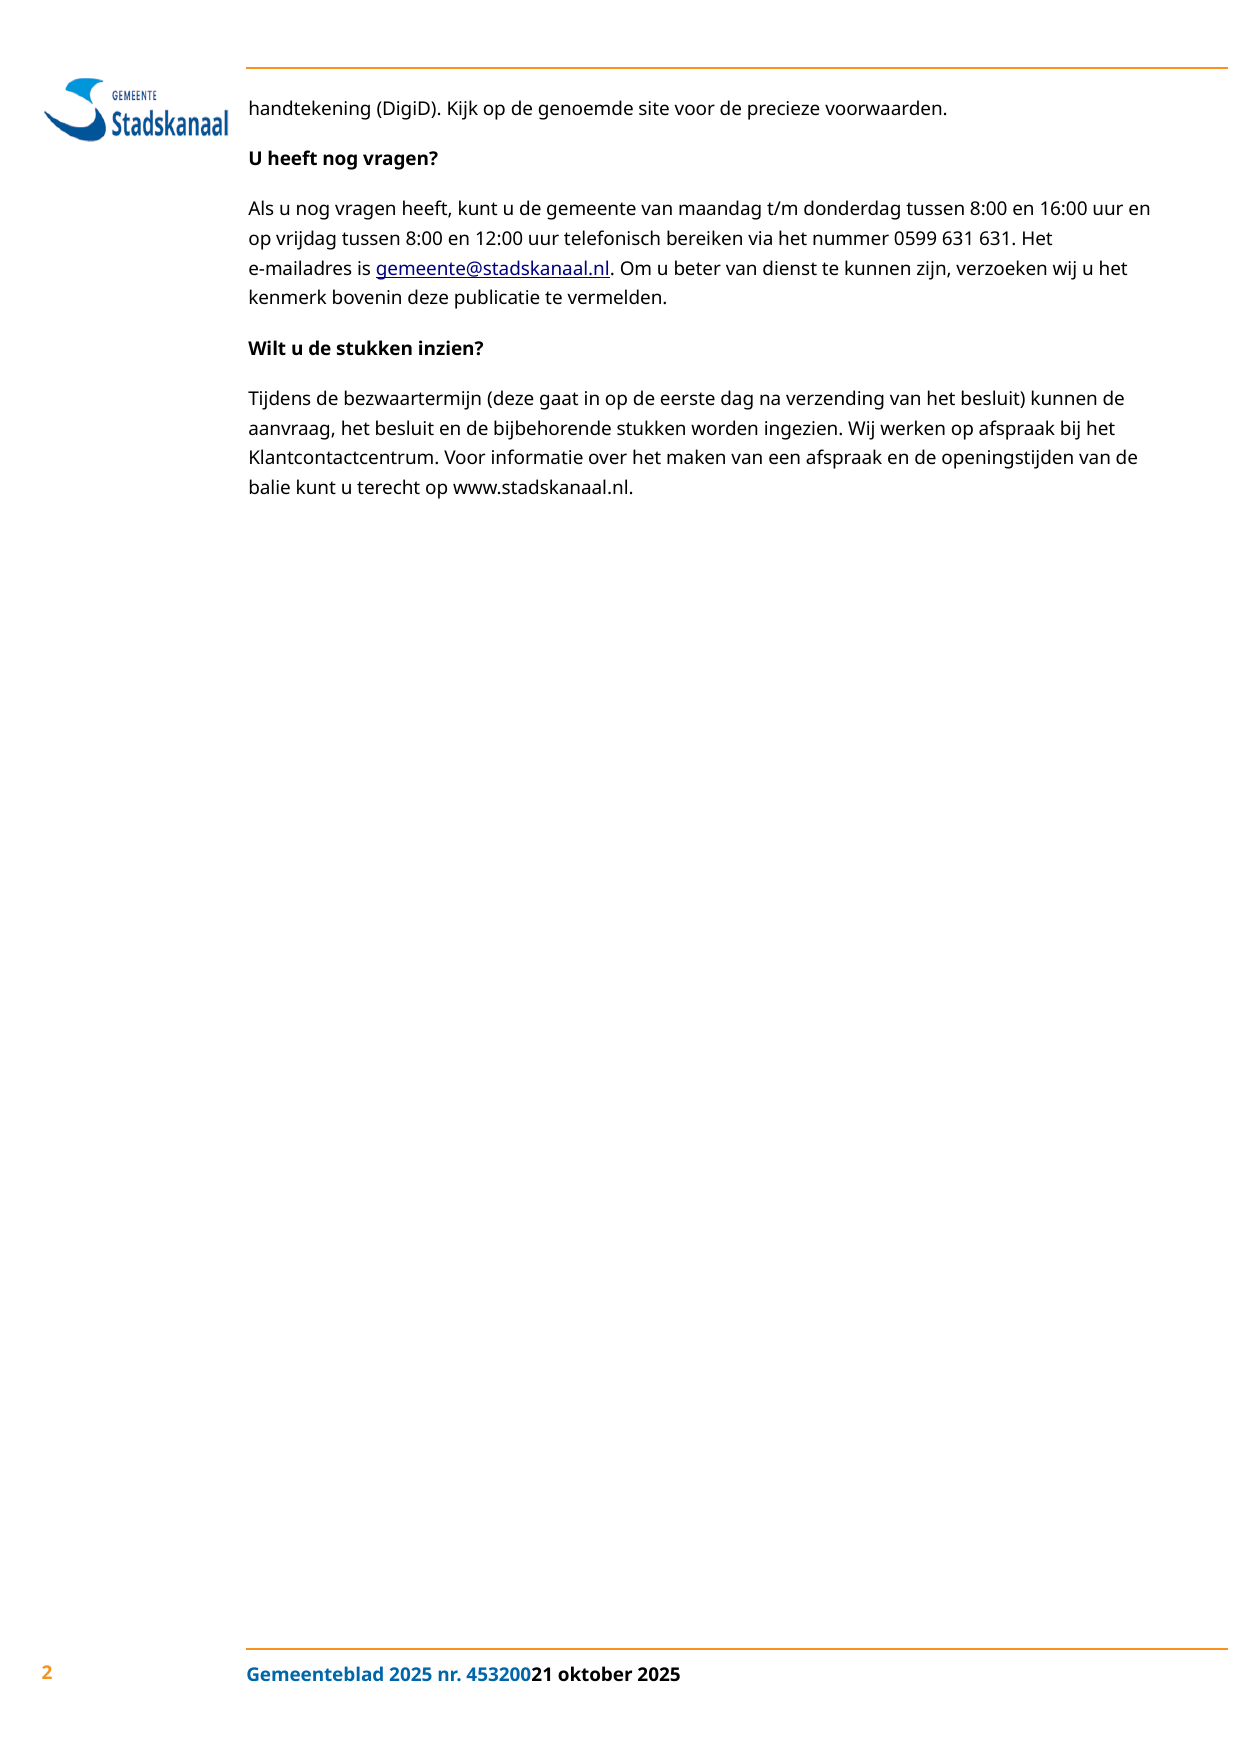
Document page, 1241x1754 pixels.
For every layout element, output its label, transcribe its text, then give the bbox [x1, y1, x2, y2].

picture [41, 47, 231, 172]
text handtekening (DigiD). Kijk op de genoemde site voor de precieze voorwaarden. [248, 95, 1152, 121]
text Wilt u de stukken inzien? [248, 335, 1152, 361]
text Tijdens de bezwaartermijn (deze gaat in op de eerste dag na verzending van het besluit) kunnen de aanvraag, het besluit en de bijbehorende stukken worden ingezien. Wij werken op afspraak bij het Klantcontactcentrum. Voor informatie over het maken van een afspraak en de openingstijden van de balie kunt u terecht op www.stadskanaal.nl. [248, 385, 1152, 500]
text U heeft nog vragen? [248, 145, 1152, 171]
text Als u nog vragen heeft, kunt u de gemeente van maandag t/m donderdag tussen 8:00 en 16:00 uur en op vrijdag tussen 8:00 en 12:00 uur telefonisch bereiken via het nummer 0599 631 631. Het e‑mailadres is gemeente@stadskanaal.nl. Om u beter van dienst te kunnen zijn, verzoeken wij u het kenmerk bovenin deze publicatie te vermelden. [248, 196, 1152, 310]
